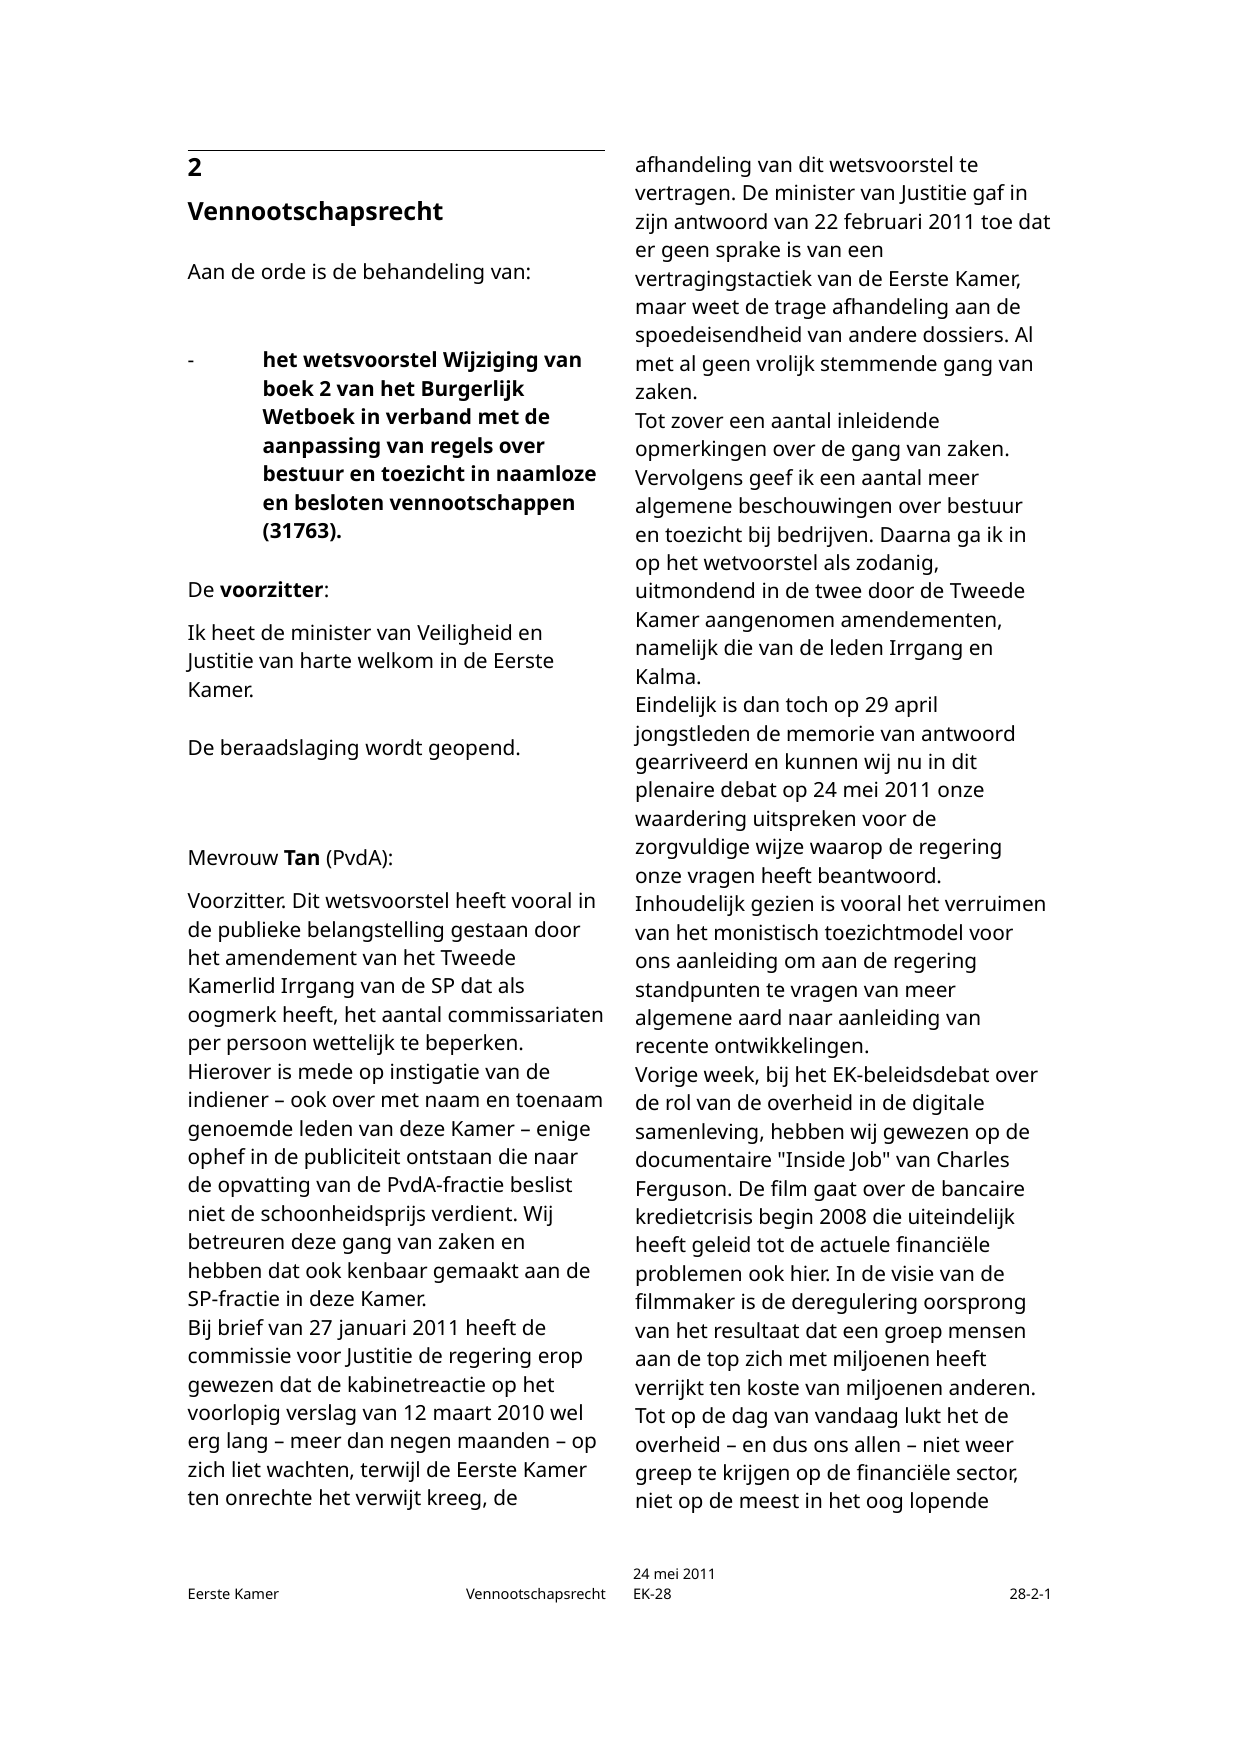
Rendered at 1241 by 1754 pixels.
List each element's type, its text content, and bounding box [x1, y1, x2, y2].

text Vorige week, bij het EK-beleidsdebat over de rol van de overheid in de digitale samenleving, hebben wij gewezen op de documentaire "Inside Job" van Charles Ferguson. De film gaat over de bancaire kredietcrisis begin 2008 die uiteindelijk heeft geleid tot de actuele financiële problemen ook hier. In de visie van de filmmaker is de deregulering oorsprong van het resultaat dat een groep mensen aan de top zich met miljoenen heeft verrijkt ten koste van miljoenen anderen. Tot op de dag van vandaag lukt het de overheid – en dus ons allen – niet weer greep te krijgen op de financiële sector, niet op de meest in het oog lopende [635, 1060, 1053, 1515]
text De beraadslaging wordt geopend. [187, 733, 605, 762]
text Voorzitter. Dit wetsvoorstel heeft vooral in de publieke belangstelling gestaan door het amendement van het Tweede Kamerlid Irrgang van de SP dat als oogmerk heeft, het aantal commissariaten per persoon wettelijk te beperken. Hierover is mede op instigatie van de indiener – ook over met naam en toenaam genoemde leden van deze Kamer – enige ophef in de publiciteit ontstaan die naar de opvatting van de PvdA-fractie beslist niet de schoonheidsprijs verdient. Wij betreuren deze gang van zaken en hebben dat ook kenbaar gemaakt aan de SP-fractie in deze Kamer. [187, 886, 605, 1313]
text Mevrouw Tan (PvdA): [187, 843, 605, 871]
text afhandeling van dit wetsvoorstel te vertragen. De minister van Justitie gaf in zijn antwoord van 22 februari 2011 toe dat er geen sprake is van een vertragingstactiek van de Eerste Kamer, maar weet de trage afhandeling aan de spoedeisendheid van andere dossiers. Al met al geen vrolijk stemmende gang van zaken. [635, 150, 1053, 406]
text Ik heet de minister van Veiligheid en Justitie van harte welkom in de Eerste Kamer. [187, 618, 605, 703]
text Bij brief van 27 januari 2011 heeft de commissie voor Justitie de regering erop gewezen dat de kabinetreactie op het voorlopig verslag van 12 maart 2010 wel erg lang – meer dan negen maanden – op zich liet wachten, terwijl de Eerste Kamer ten onrechte het verwijt kreeg, de [187, 1313, 605, 1512]
text De voorzitter: [187, 575, 605, 603]
text Tot zover een aantal inleidende opmerkingen over de gang van zaken. Vervolgens geef ik een aantal meer algemene beschouwingen over bestuur en toezicht bij bedrijven. Daarna ga ik in op het wetvoorstel als zodanig, uitmondend in de twee door de Tweede Kamer aangenomen amendementen, namelijk die van de leden Irrgang en Kalma. [635, 406, 1053, 690]
text 2 [187, 151, 605, 184]
list het wetsvoorstel Wijziging van boek 2 van het Burgerlijk Wetboek in verband met de aanpassing van regels over bestuur en toezicht in naamloze en besloten vennootschappen (31763). [187, 346, 605, 545]
text  [187, 792, 605, 820]
text Aan de orde is de behandeling van: [187, 257, 605, 286]
text Eindelijk is dan toch op 29 april jongstleden de memorie van antwoord gearriveerd en kunnen wij nu in dit plenaire debat op 24 mei 2011 onze waardering uitspreken voor de zorgvuldige wijze waarop de regering onze vragen heeft beantwoord. Inhoudelijk gezien is vooral het verruimen van het monistisch toezichtmodel voor ons aanleiding om aan de regering standpunten te vragen van meer algemene aard naar aanleiding van recente ontwikkelingen. [635, 690, 1053, 1060]
text Vennootschapsrecht [187, 193, 605, 227]
